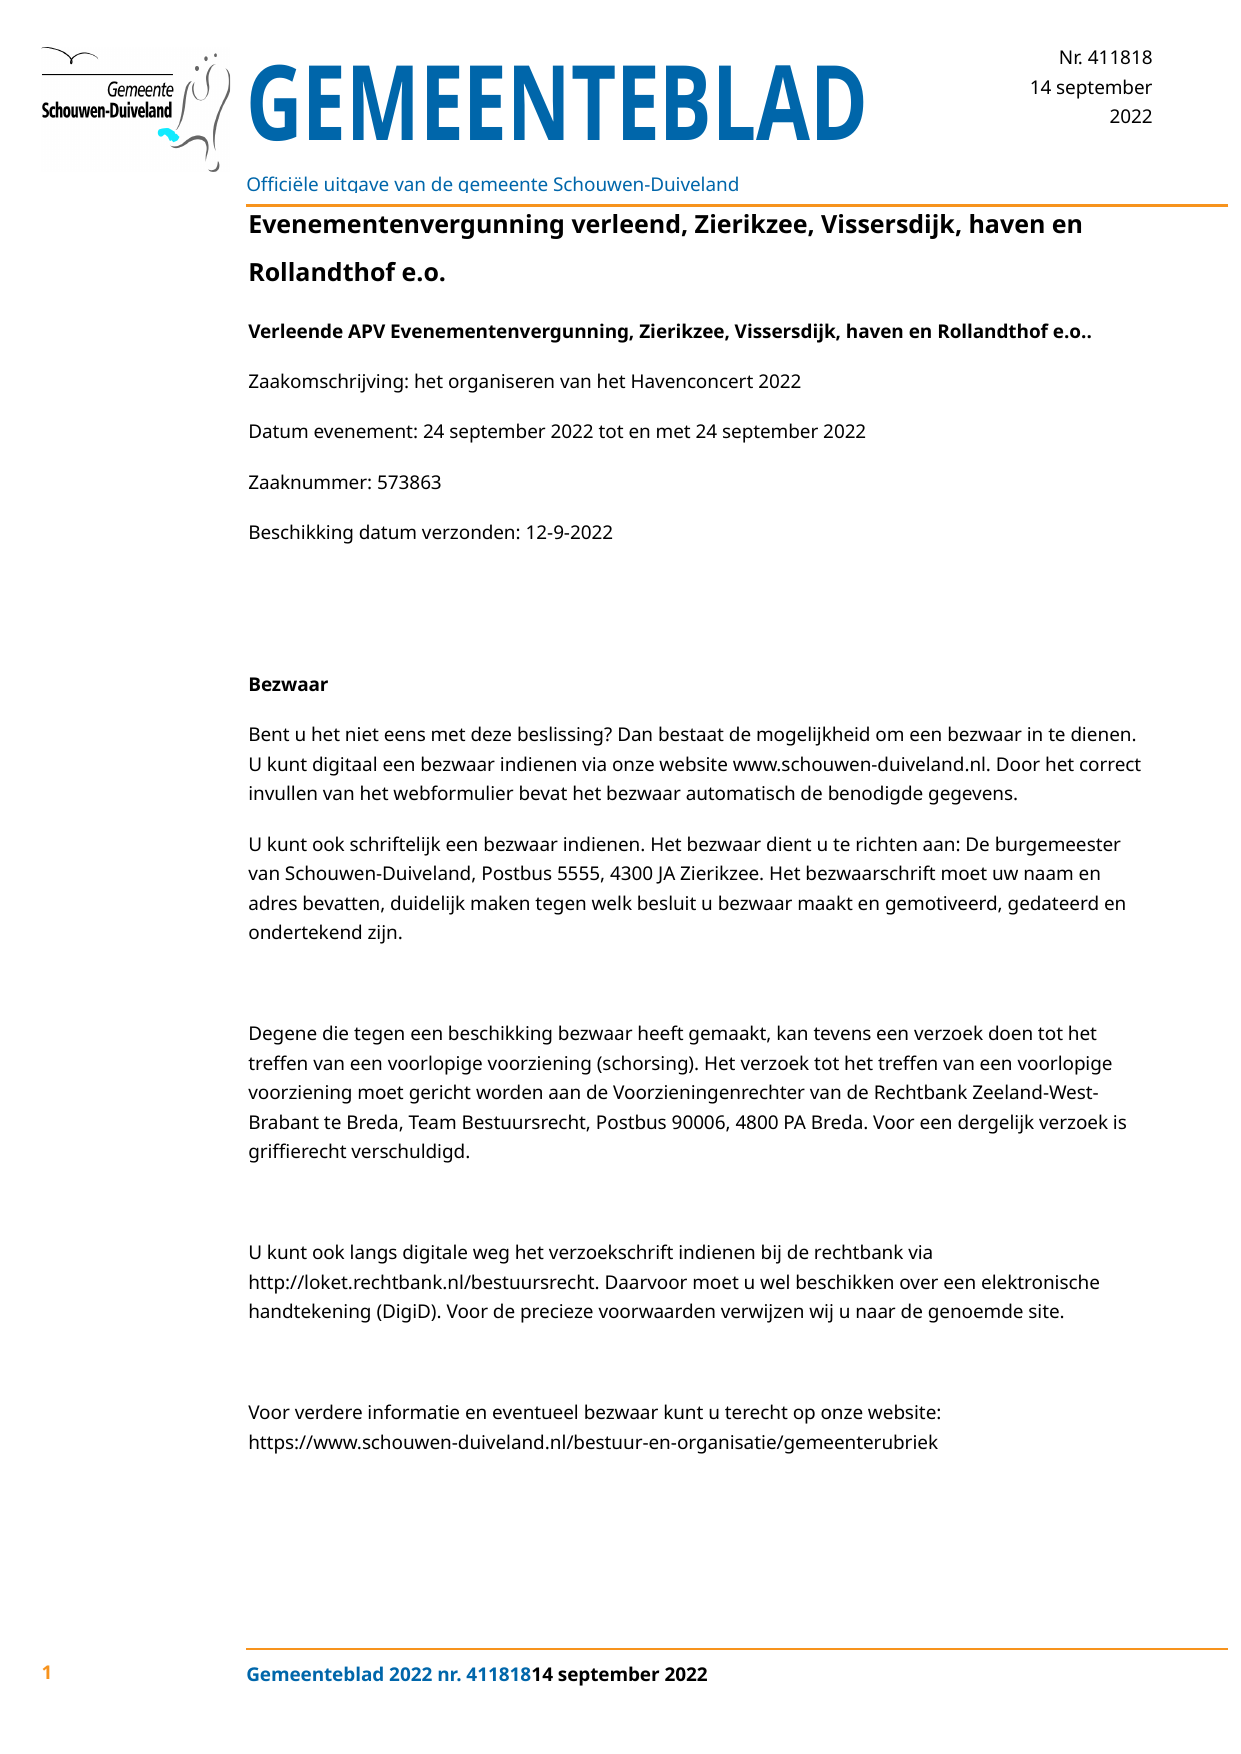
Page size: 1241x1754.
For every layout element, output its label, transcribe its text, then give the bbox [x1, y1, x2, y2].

text Bezwaar [248, 671, 1152, 697]
text Beschikking datum verzonden: 12-9-2022 [248, 519, 1152, 545]
text U kunt ook schriftelijk een bezwaar indienen. Het bezwaar dient u te richten aan: De burgemeester van Schouwen-Duiveland, Postbus 5555, 4300 JA Zierikzee. Het bezwaarschrift moet uw naam en adres bevatten, duidelijk maken tegen welk besluit u bezwaar maakt en gemotiveerd, gedateerd en ondertekend zijn. [248, 831, 1152, 945]
text Verleende APV Evenementenvergunning, Zierikzee, Vissersdijk, haven en Rollandthof e.o.. [248, 318, 1152, 344]
text U kunt ook langs digitale weg het verzoekschrift indienen bij de rechtbank via http://loket.rechtbank.nl/bestuursrecht. Daarvoor moet u wel beschikken over een elektronische handtekening (DigiD). Voor de precieze voorwaarden verwijzen wij u naar de genoemde site. [248, 1239, 1152, 1324]
text Zaakomschrijving: het organiseren van het Havenconcert 2022 [248, 368, 1152, 394]
text Datum evenement: 24 september 2022 tot en met 24 september 2022 [248, 419, 1152, 444]
text Evenementenvergunning verleend, Zierikzee, Vissersdijk, haven en Rollandthof e.o. [248, 207, 1152, 288]
text Zaaknummer: 573863 [248, 469, 1152, 495]
text Bent u het niet eens met deze beslissing? Dan bestaat de mogelijkheid om een bezwaar in te dienen. U kunt digitaal een bezwaar indienen via onze website www.schouwen-duiveland.nl. Door het correct invullen van het webformulier bevat het bezwaar automatisch de benodigde gegevens. [248, 721, 1152, 806]
picture [41, 47, 231, 172]
text Voor verdere informatie en eventueel bezwaar kunt u terecht op onze website: https://www.schouwen-duiveland.nl/bestuur-en-organisatie/gemeenterubriek [248, 1399, 1152, 1455]
text Degene die tegen een beschikking bezwaar heeft gemaakt, kan tevens een verzoek doen tot het treffen van een voorlopige voorziening (schorsing). Het verzoek tot het treffen van een voorlopige voorziening moet gericht worden aan de Voorzieningenrechter van de Rechtbank Zeeland-West-Brabant te Breda, Team Bestuursrecht, Postbus 90006, 4800 PA Breda. Voor een dergelijk verzoek is griffierecht verschuldigd. [248, 1020, 1152, 1164]
